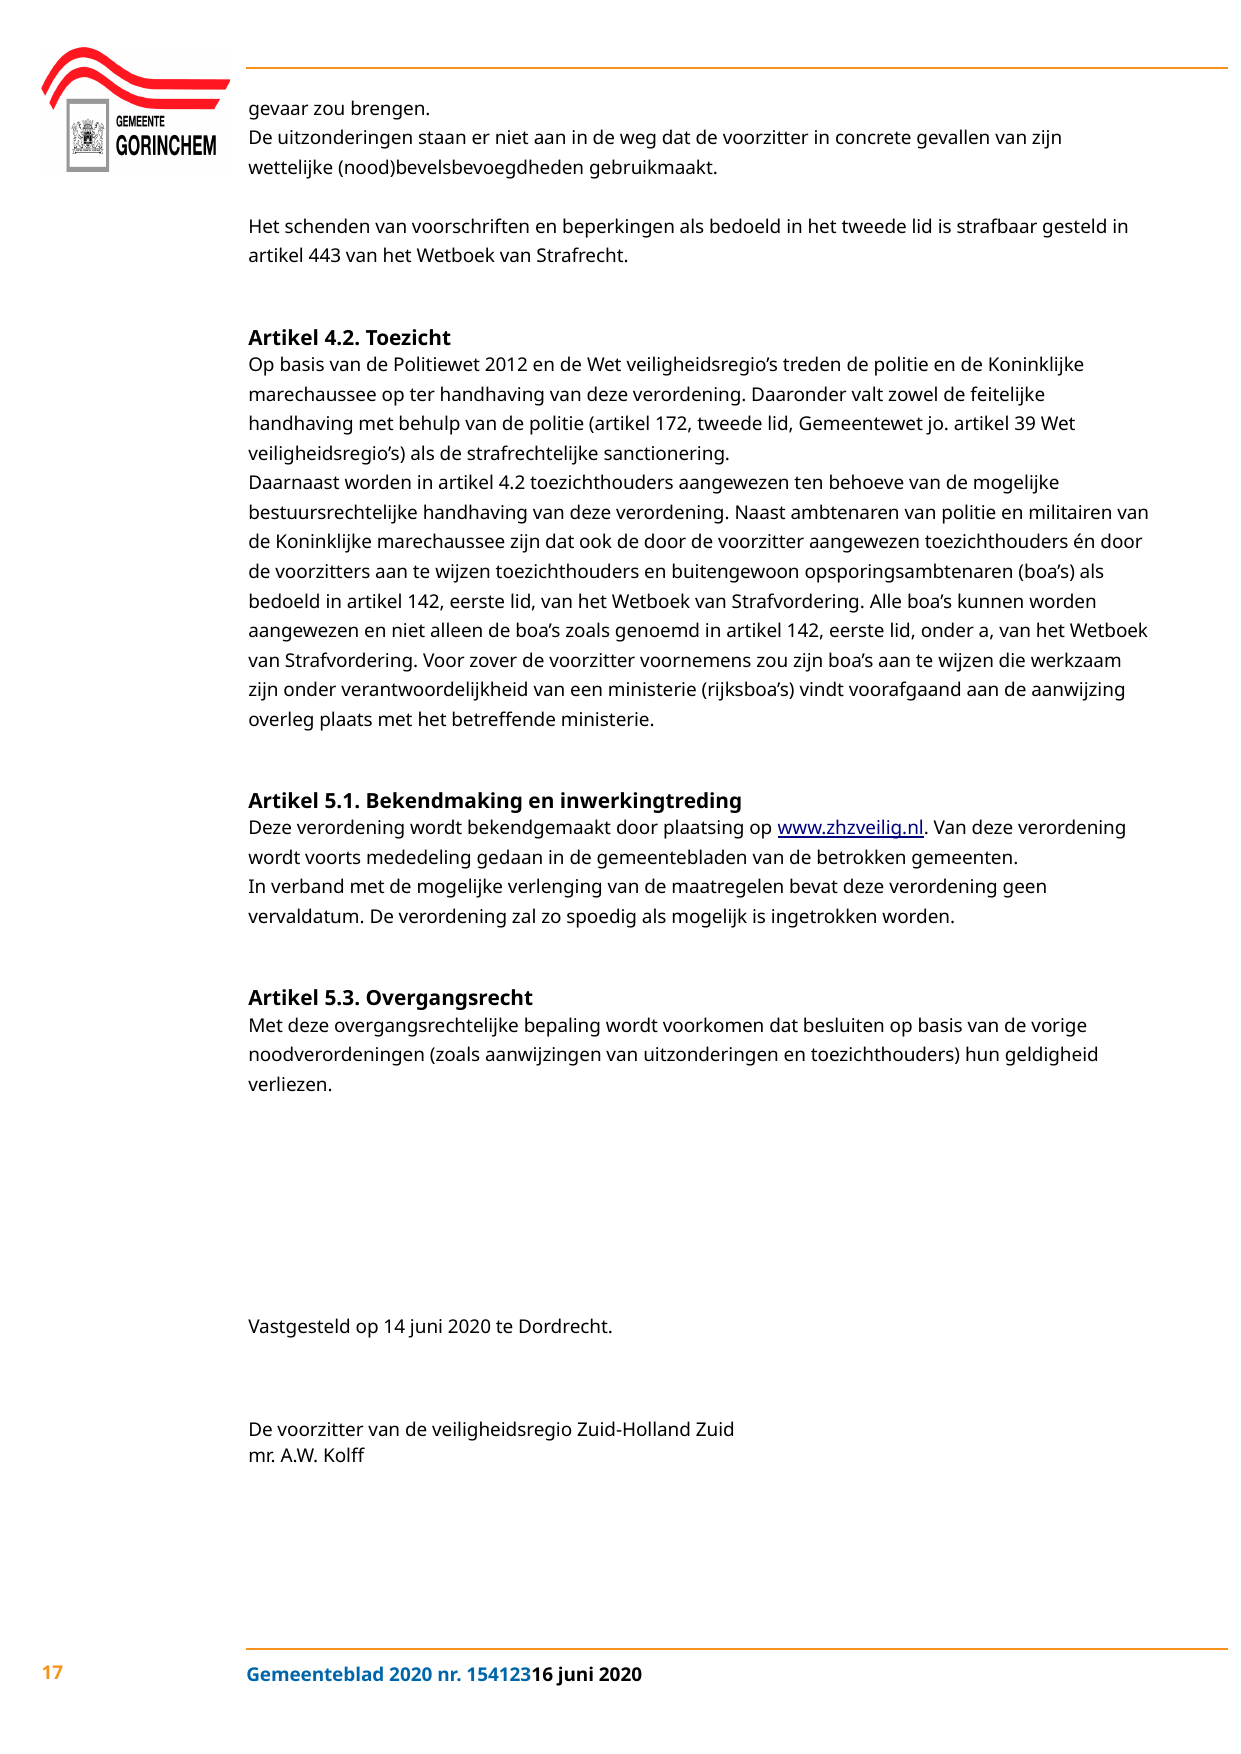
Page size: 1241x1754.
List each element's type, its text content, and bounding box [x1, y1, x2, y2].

text Deze verordening wordt bekendgemaakt door plaatsing op www.zhzveilig.nl. Van deze verordening wordt voorts mededeling gedaan in de gemeentebladen van de betrokken gemeenten. [248, 814, 1152, 870]
text mr. A.W. Kolff [248, 1442, 1152, 1468]
text Op basis van de Politiewet 2012 en de Wet veiligheidsregio’s treden de politie en de Koninklijke marechaussee op ter handhaving van deze verordening. Daaronder valt zowel de feitelijke handhaving met behulp van de politie (artikel 172, tweede lid, Gemeentewet jo. artikel 39 Wet veiligheidsregio’s) als de strafrechtelijke sanctionering. [248, 351, 1152, 466]
text De uitzonderingen staan er niet aan in de weg dat de voorzitter in concrete gevallen van zijn wettelijke (nood)bevelsbevoegdheden gebruikmaakt. [248, 124, 1152, 180]
text De voorzitter van de veiligheidsregio Zuid-Holland Zuid [248, 1417, 1152, 1442]
picture [41, 47, 231, 172]
text Artikel 5.3. Overgangsrecht [248, 983, 1152, 1012]
text Daarnaast worden in artikel 4.2 toezichthouders aangewezen ten behoeve van de mogelijke bestuursrechtelijke handhaving van deze verordening. Naast ambtenaren van politie en militairen van de Koninklijke marechaussee zijn dat ook de door de voorzitter aangewezen toezichthouders én door de voorzitters aan te wijzen toezichthouders en buitengewoon opsporingsambtenaren (boa’s) als bedoeld in artikel 142, eerste lid, van het Wetboek van Strafvordering. Alle boa’s kunnen worden aangewezen en niet alleen de boa’s zoals genoemd in artikel 142, eerste lid, onder a, van het Wetboek van Strafvordering. Voor zover de voorzitter voornemens zou zijn boa’s aan te wijzen die werkzaam zijn onder verantwoordelijkheid van een ministerie (rijksboa’s) vindt voorafgaand aan de aanwijzing overleg plaats met het betreffende ministerie. [248, 469, 1152, 732]
text Vastgesteld op 14 juni 2020 te Dordrecht. [248, 1314, 1152, 1339]
text In verband met de mogelijke verlenging van de maatregelen bevat deze verordening geen vervaldatum. De verordening zal zo spoedig als mogelijk is ingetrokken worden. [248, 874, 1152, 929]
text Het schenden van voorschriften en beperkingen als bedoeld in het tweede lid is strafbaar gesteld in artikel 443 van het Wetboek van Strafrecht. [248, 213, 1152, 268]
text Artikel 5.1. Bekendmaking en inwerkingtreding [248, 786, 1152, 814]
text gevaar zou brengen. [248, 95, 1152, 121]
text Met deze overgangsrechtelijke bepaling wordt voorkomen dat besluiten op basis van de vorige noodverordeningen (zoals aanwijzingen van uitzonderingen en toezichthouders) hun geldigheid verliezen. [248, 1012, 1152, 1097]
text Artikel 4.2. Toezicht [248, 323, 1152, 351]
